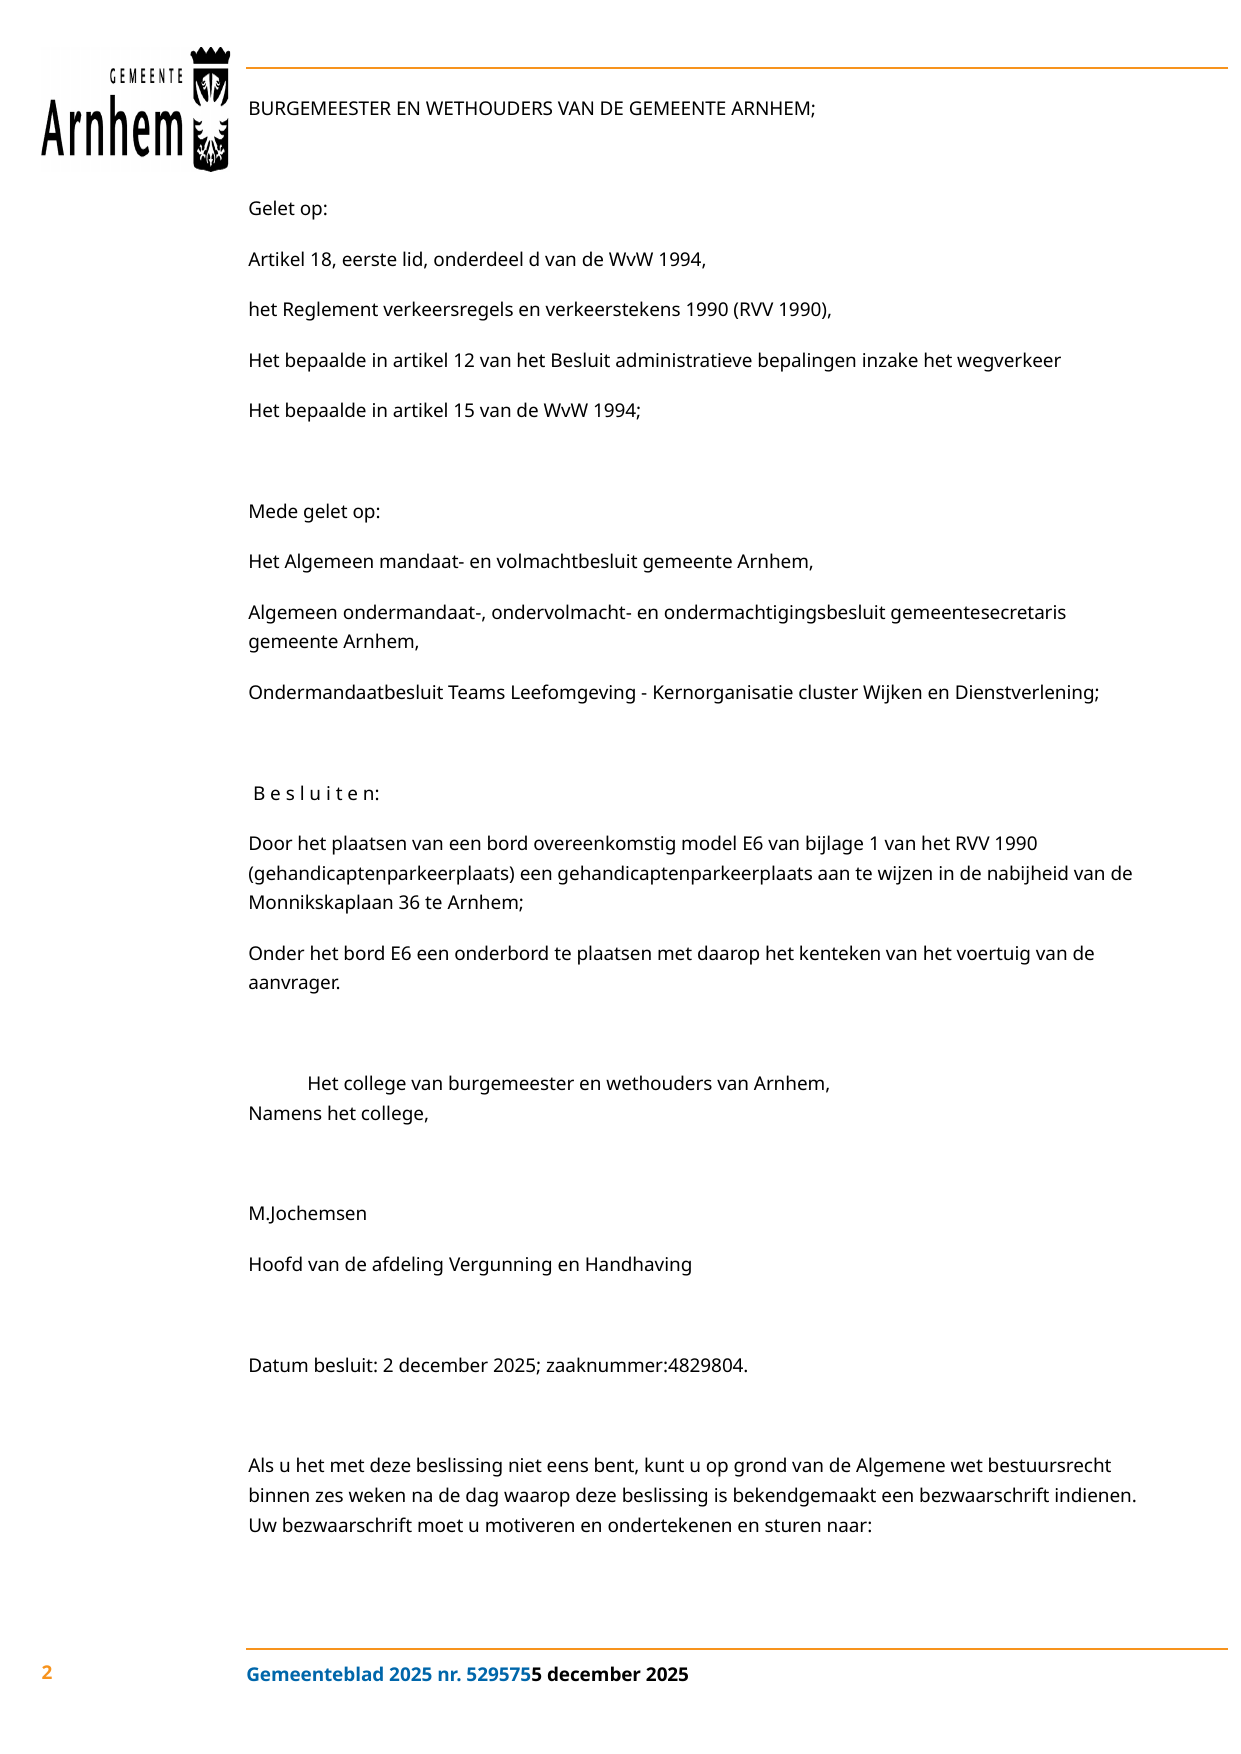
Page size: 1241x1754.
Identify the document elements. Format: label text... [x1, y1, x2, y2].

text Datum besluit: 2 december 2025; zaaknummer:4829804. [248, 1352, 1152, 1378]
text Ondermandaatbesluit Teams Leefomgeving - Kernorganisatie cluster Wijken en Dienstverlening; [248, 679, 1152, 705]
text Het Algemeen mandaat- en volmachtbesluit gemeente Arnhem, [248, 548, 1152, 574]
text Het bepaalde in artikel 15 van de WvW 1994; [248, 397, 1152, 423]
text B e s l u i t e n: [248, 780, 1152, 806]
text Algemeen ondermandaat-, ondervolmacht- en ondermachtigingsbesluit gemeentesecretaris gemeente Arnhem, [248, 599, 1152, 654]
text het Reglement verkeersregels en verkeerstekens 1990 (RVV 1990), [248, 296, 1152, 322]
text Het bepaalde in artikel 12 van het Besluit administratieve bepalingen inzake het wegverkeer [248, 347, 1152, 373]
text Door het plaatsen van een bord overeenkomstig model E6 van bijlage 1 van het RVV 1990 (gehandicaptenparkeerplaats) een gehandicaptenparkeerplaats aan te wijzen in de nabijheid van de Monnikskaplaan 36 te Arnhem; [248, 830, 1152, 915]
text Mede gelet op: [248, 498, 1152, 524]
text Gelet op: [248, 196, 1152, 221]
text BURGEMEESTER EN WETHOUDERS VAN DE GEMEENTE ARNHEM; [248, 95, 1152, 121]
picture [41, 47, 231, 172]
list Het college van burgemeester en wethouders van Arnhem, [248, 1070, 1152, 1096]
text Hoofd van de afdeling Vergunning en Handhaving [248, 1251, 1152, 1277]
text Als u het met deze beslissing niet eens bent, kunt u op grond van de Algemene wet bestuursrecht binnen zes weken na de dag waarop deze beslissing is bekendgemaakt een bezwaarschrift indienen. Uw bezwaarschrift moet u motiveren en ondertekenen en sturen naar: [248, 1453, 1152, 1538]
text M.Jochemsen [248, 1201, 1152, 1226]
text Onder het bord E6 een onderbord te plaatsen met daarop het kenteken van het voertuig van de aanvrager. [248, 940, 1152, 995]
text Namens het college, [248, 1100, 1152, 1126]
text Artikel 18, eerste lid, onderdeel d van de WvW 1994, [248, 246, 1152, 272]
